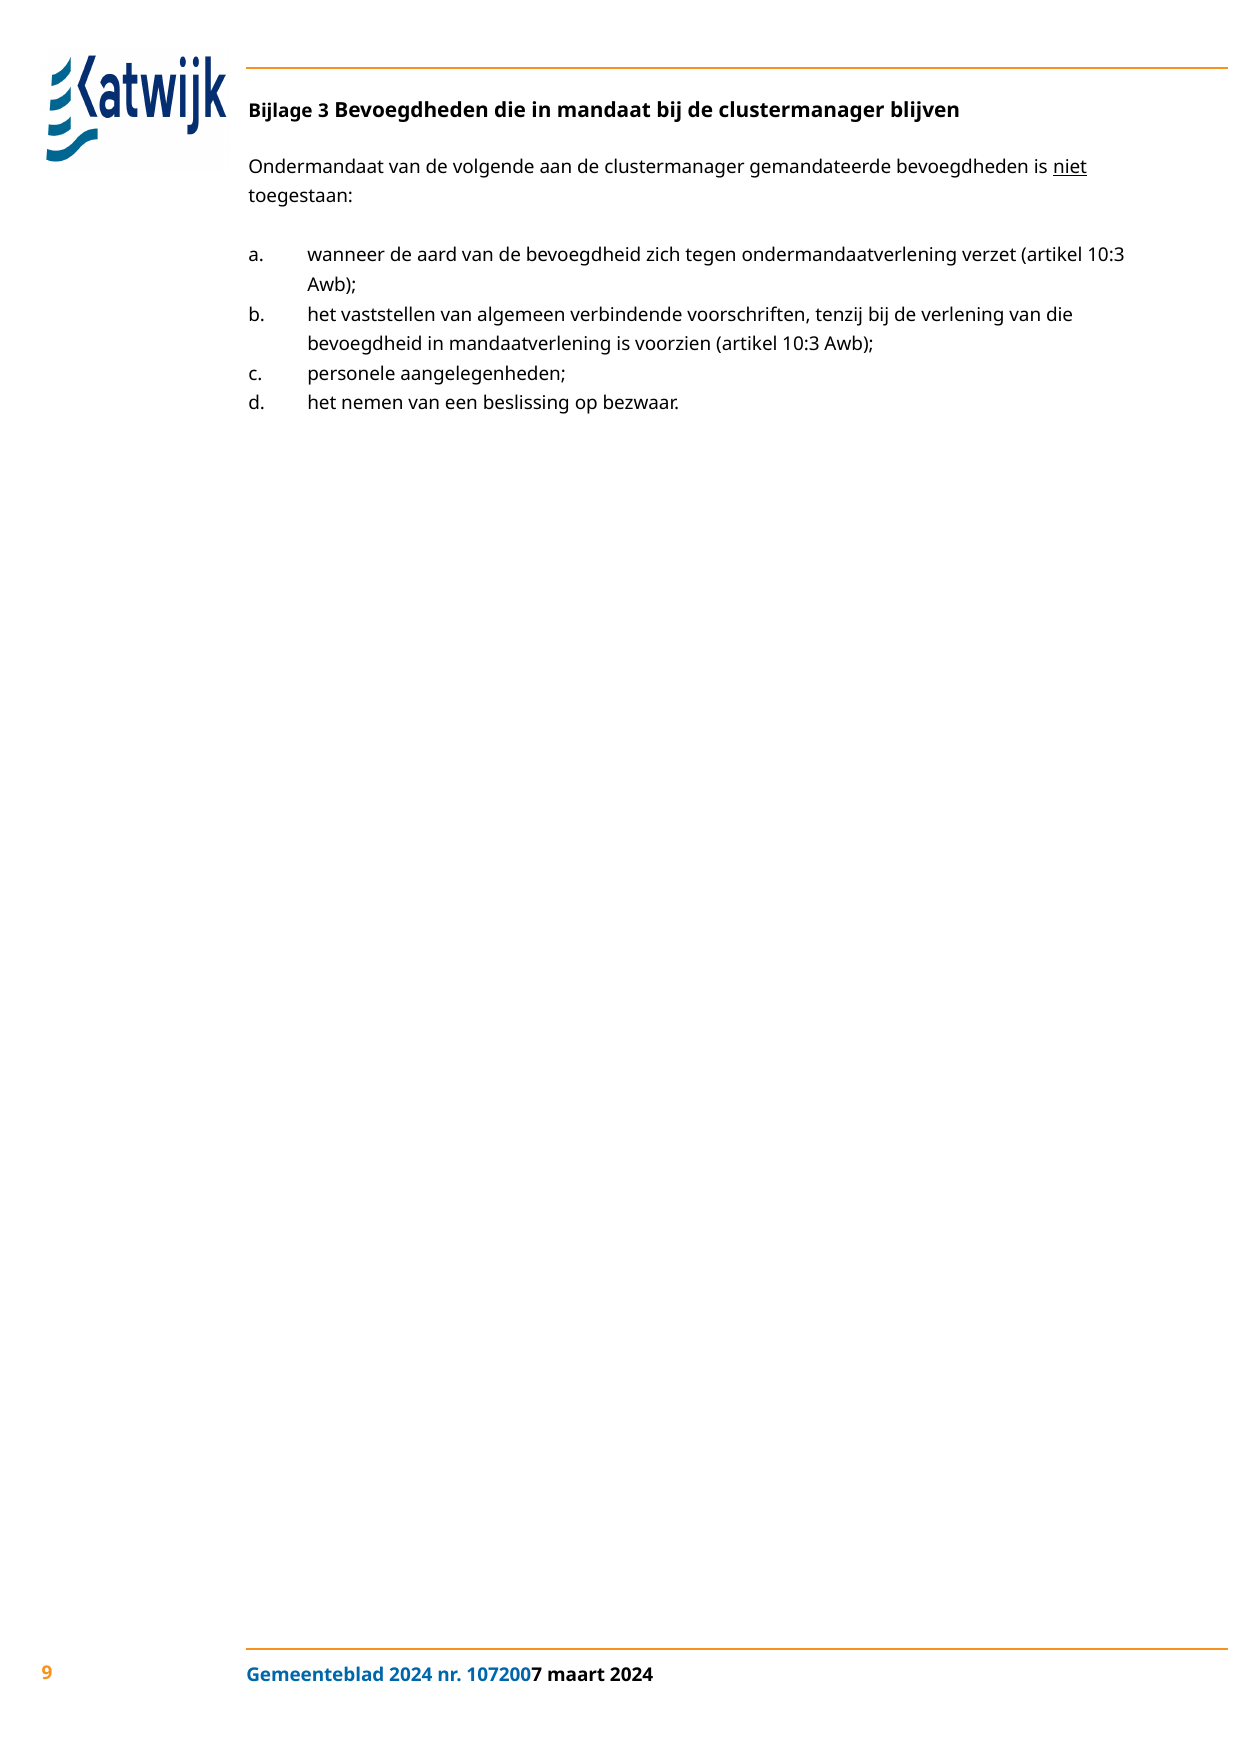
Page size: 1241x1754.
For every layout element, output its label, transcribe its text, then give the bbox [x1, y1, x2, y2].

list personele aangelegenheden; [248, 360, 1152, 386]
list het nemen van een beslissing op bezwaar. [248, 389, 1152, 415]
list het vaststellen van algemeen verbindende voorschriften, tenzij bij de verlening van die bevoegdheid in mandaatverlening is voorzien (artikel 10:3 Awb); [248, 301, 1152, 356]
list wanneer de aard van de bevoegdheid zich tegen ondermandaatverlening verzet (artikel 10:3 Awb); [248, 242, 1152, 297]
picture [41, 47, 231, 172]
text Bijlage 3 Bevoegdheden die in mandaat bij de clustermanager blijven [248, 95, 1152, 123]
text Ondermandaat van de volgende aan de clustermanager gemandateerde bevoegdheden is niet toegestaan: [248, 153, 1152, 208]
